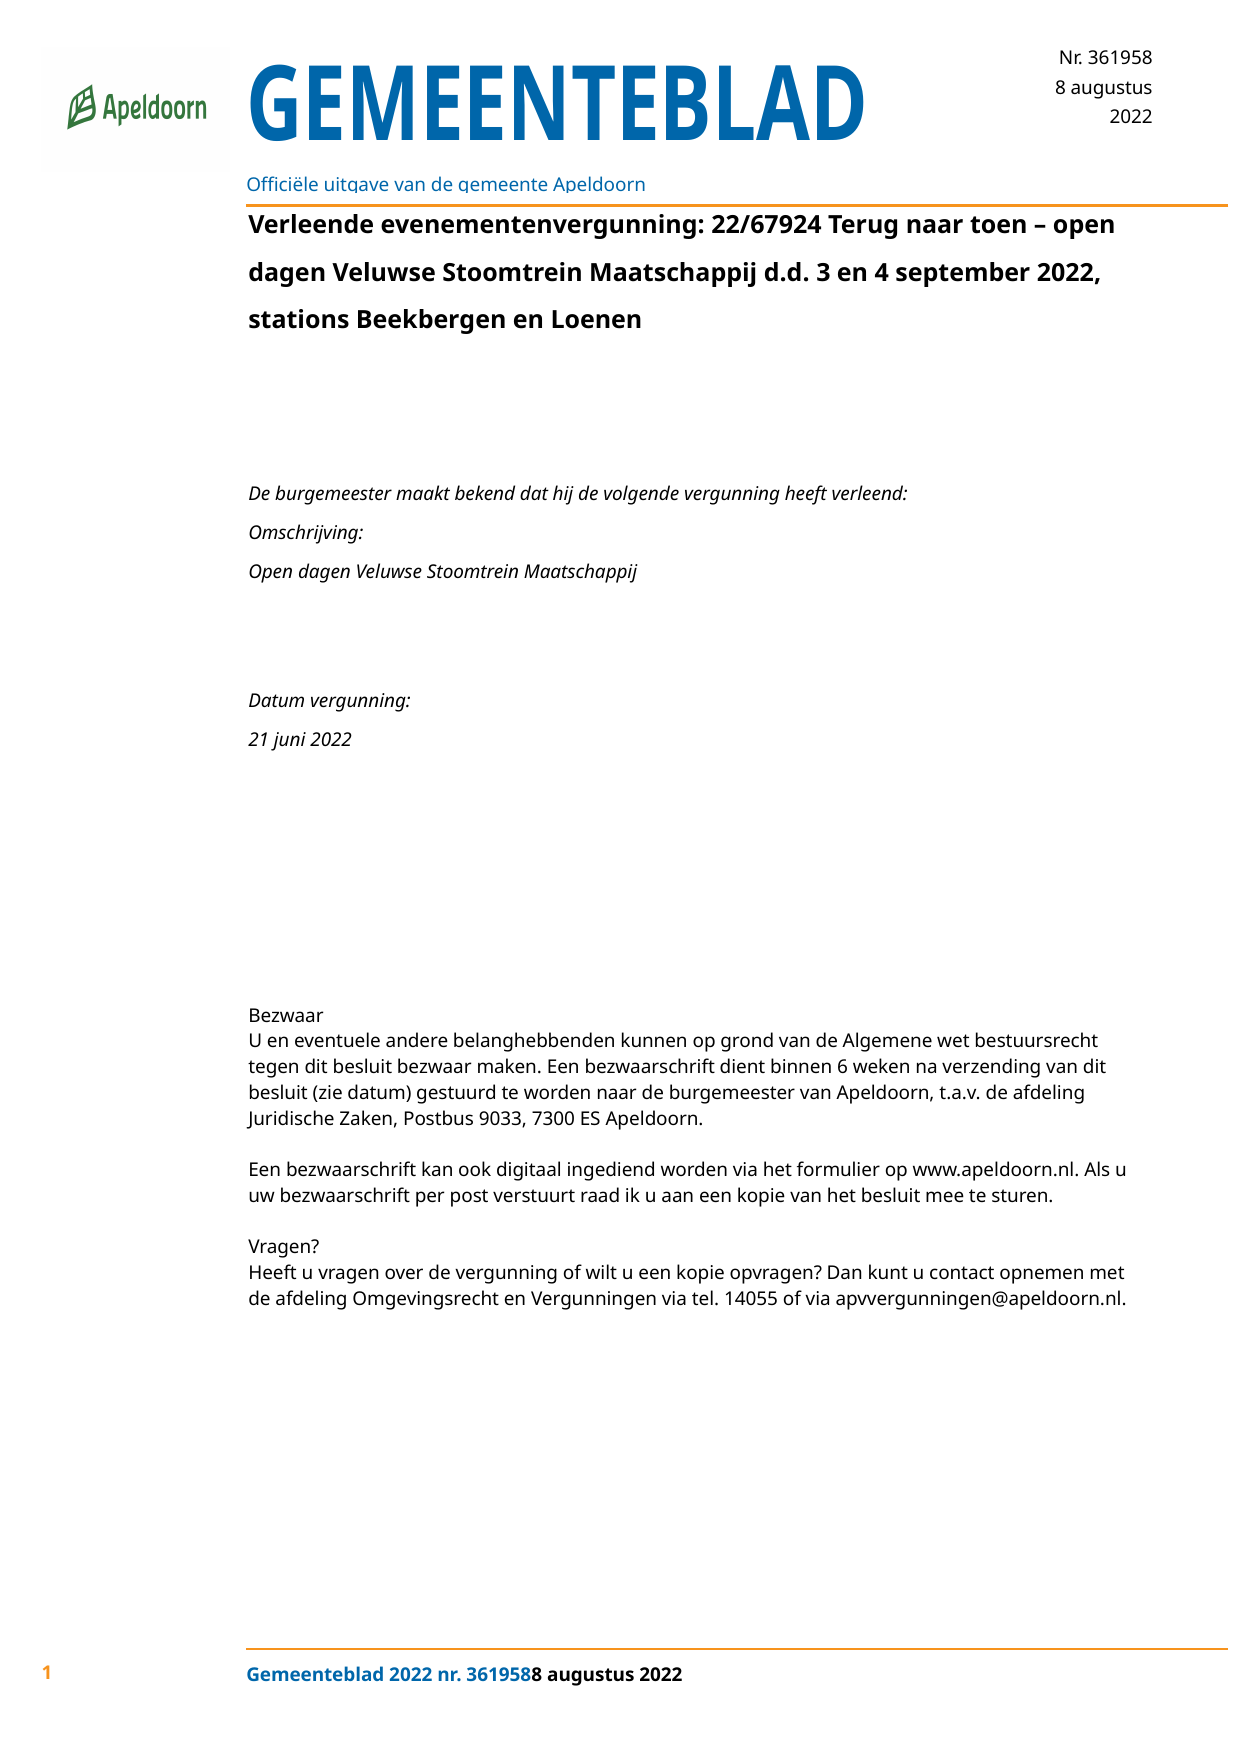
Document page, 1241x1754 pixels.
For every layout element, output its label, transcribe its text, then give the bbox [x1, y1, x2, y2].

text Datum vergunning: [248, 687, 1152, 713]
text Omschrijving: [248, 519, 1152, 545]
text Een bezwaarschrift kan ook digitaal ingediend worden via het formulier op www.apeldoorn.nl. Als u uw bezwaarschrift per post verstuurt raad ik u aan een kopie van het besluit mee te sturen. [248, 1156, 1152, 1208]
text U en eventuele andere belanghebbenden kunnen op grond van de Algemene wet bestuursrecht tegen dit besluit bezwaar maken. Een bezwaarschrift dient binnen 6 weken na verzending van dit besluit (zie datum) gestuurd te worden naar de burgemeester van Apeldoorn, t.a.v. de afdeling Juridische Zaken, Postbus 9033, 7300 ES Apeldoorn. [248, 1028, 1152, 1131]
text Vragen? [248, 1233, 1152, 1259]
text De burgemeester maakt bekend dat hij de volgende vergunning heeft verleend: [248, 480, 1152, 506]
text Heeft u vragen over de vergunning of wilt u een kopie opvragen? Dan kunt u contact opnemen met de afdeling Omgevingsrecht en Vergunningen via tel. 14055 of via apvvergunningen@apeldoorn.nl. [248, 1259, 1152, 1311]
text 21 juni 2022 [248, 727, 1152, 752]
picture [41, 47, 231, 172]
text Verleende evenementenvergunning: 22/67924 Terug naar toen – open dagen Veluwse Stoomtrein Maatschappij d.d. 3 en 4 september 2022, stations Beekbergen en Loenen [248, 207, 1152, 336]
text Open dagen Veluwse Stoomtrein Maatschappij [248, 558, 1152, 584]
text Bezwaar [248, 1002, 1152, 1028]
